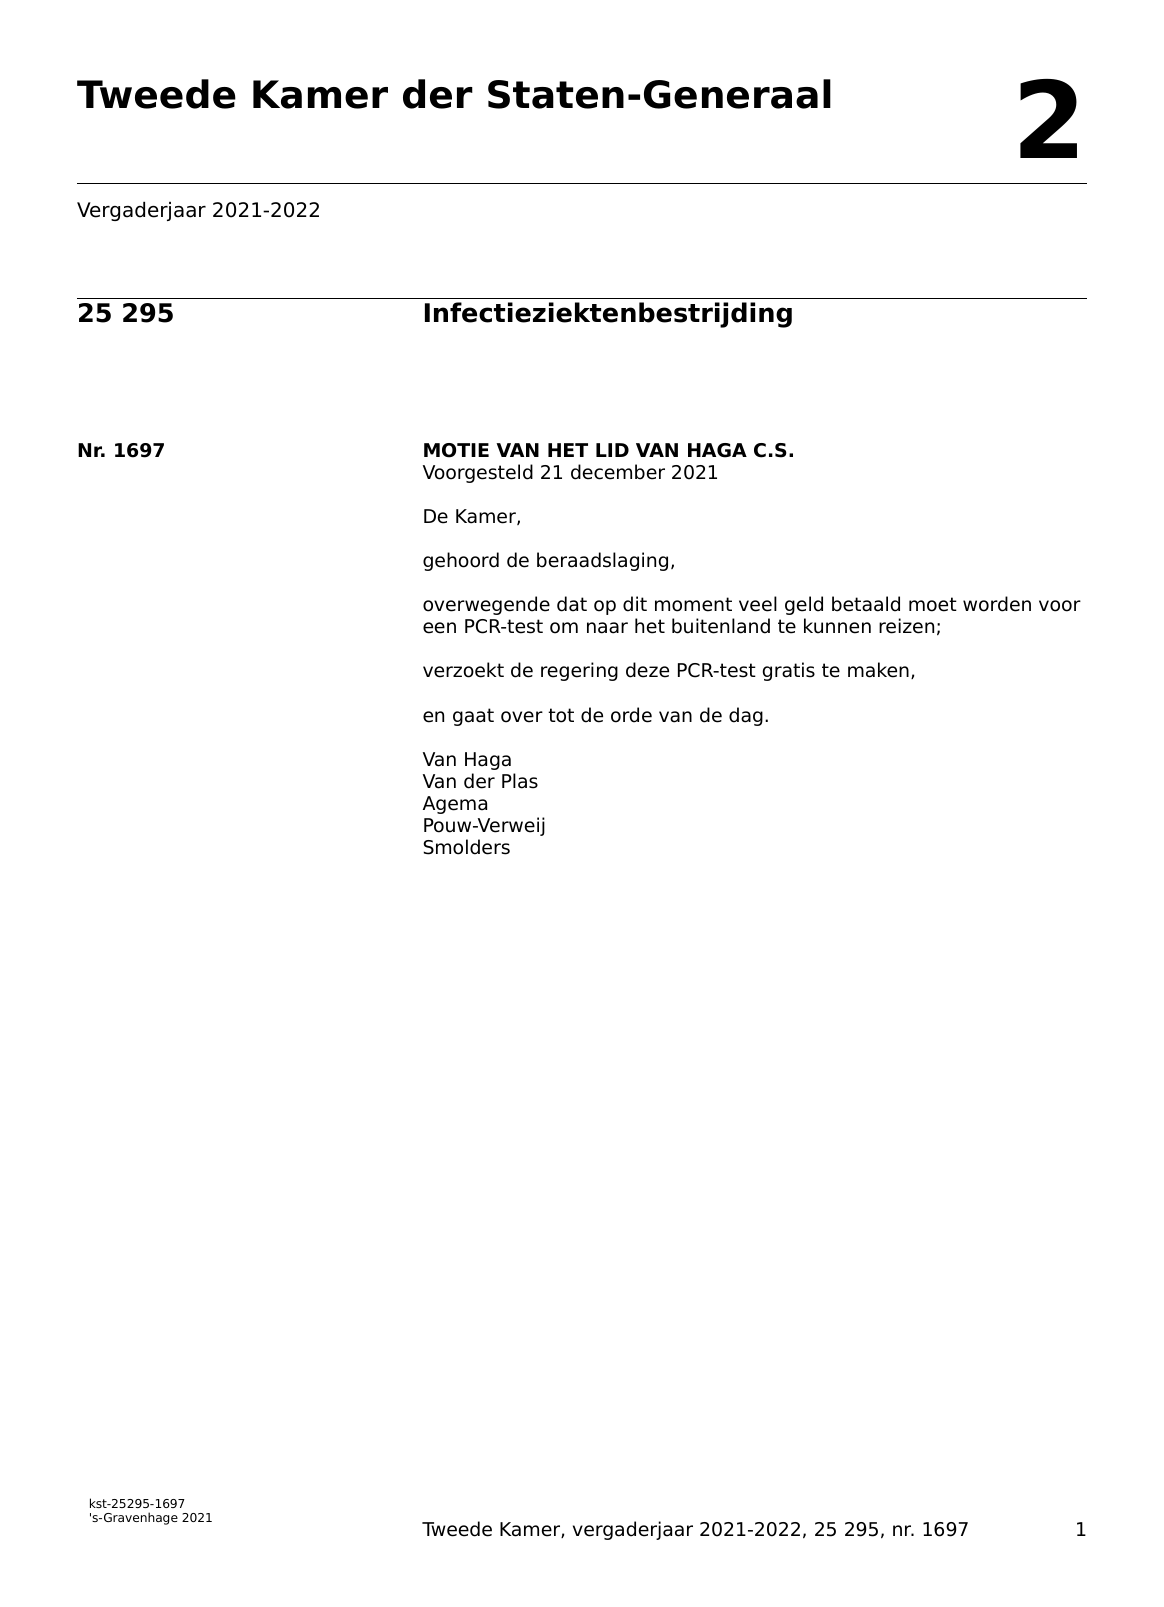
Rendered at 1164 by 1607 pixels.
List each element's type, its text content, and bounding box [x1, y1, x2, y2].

subtitle Nr. 1697 MOTIE VAN HET LID VAN HAGA C.S. [77, 440, 1087, 462]
text Van Haga [422, 749, 1087, 771]
subtitle 25 295 Infectieziektenbestrijding [77, 299, 1087, 329]
text en gaat over tot de orde van de dag. [422, 704, 1087, 726]
text gehoord de beraadslaging, [422, 550, 1087, 572]
text De Kamer, [422, 506, 1087, 528]
table_header Tweede Kamer der Staten-Generaal [77, 59, 886, 183]
text Agema [422, 793, 1087, 814]
text overwegende dat op dit moment veel geld betaald moet worden voor een PCR-test om naar het buitenland te kunnen reizen; [422, 594, 1087, 638]
text Voorgesteld 21 december 2021 [422, 462, 1087, 484]
text kst-25295-1697 [88, 1497, 323, 1511]
text verzoekt de regering deze PCR-test gratis te maken, [422, 660, 1087, 682]
table_cell Vergaderjaar 2021-2022 [77, 184, 1087, 298]
text Van der Plas [422, 771, 1087, 793]
text 's-Gravenhage 2021 [88, 1511, 323, 1525]
text Pouw-Verweij [422, 814, 1087, 837]
text Smolders [422, 837, 1087, 858]
table_header 2 [886, 59, 1087, 183]
